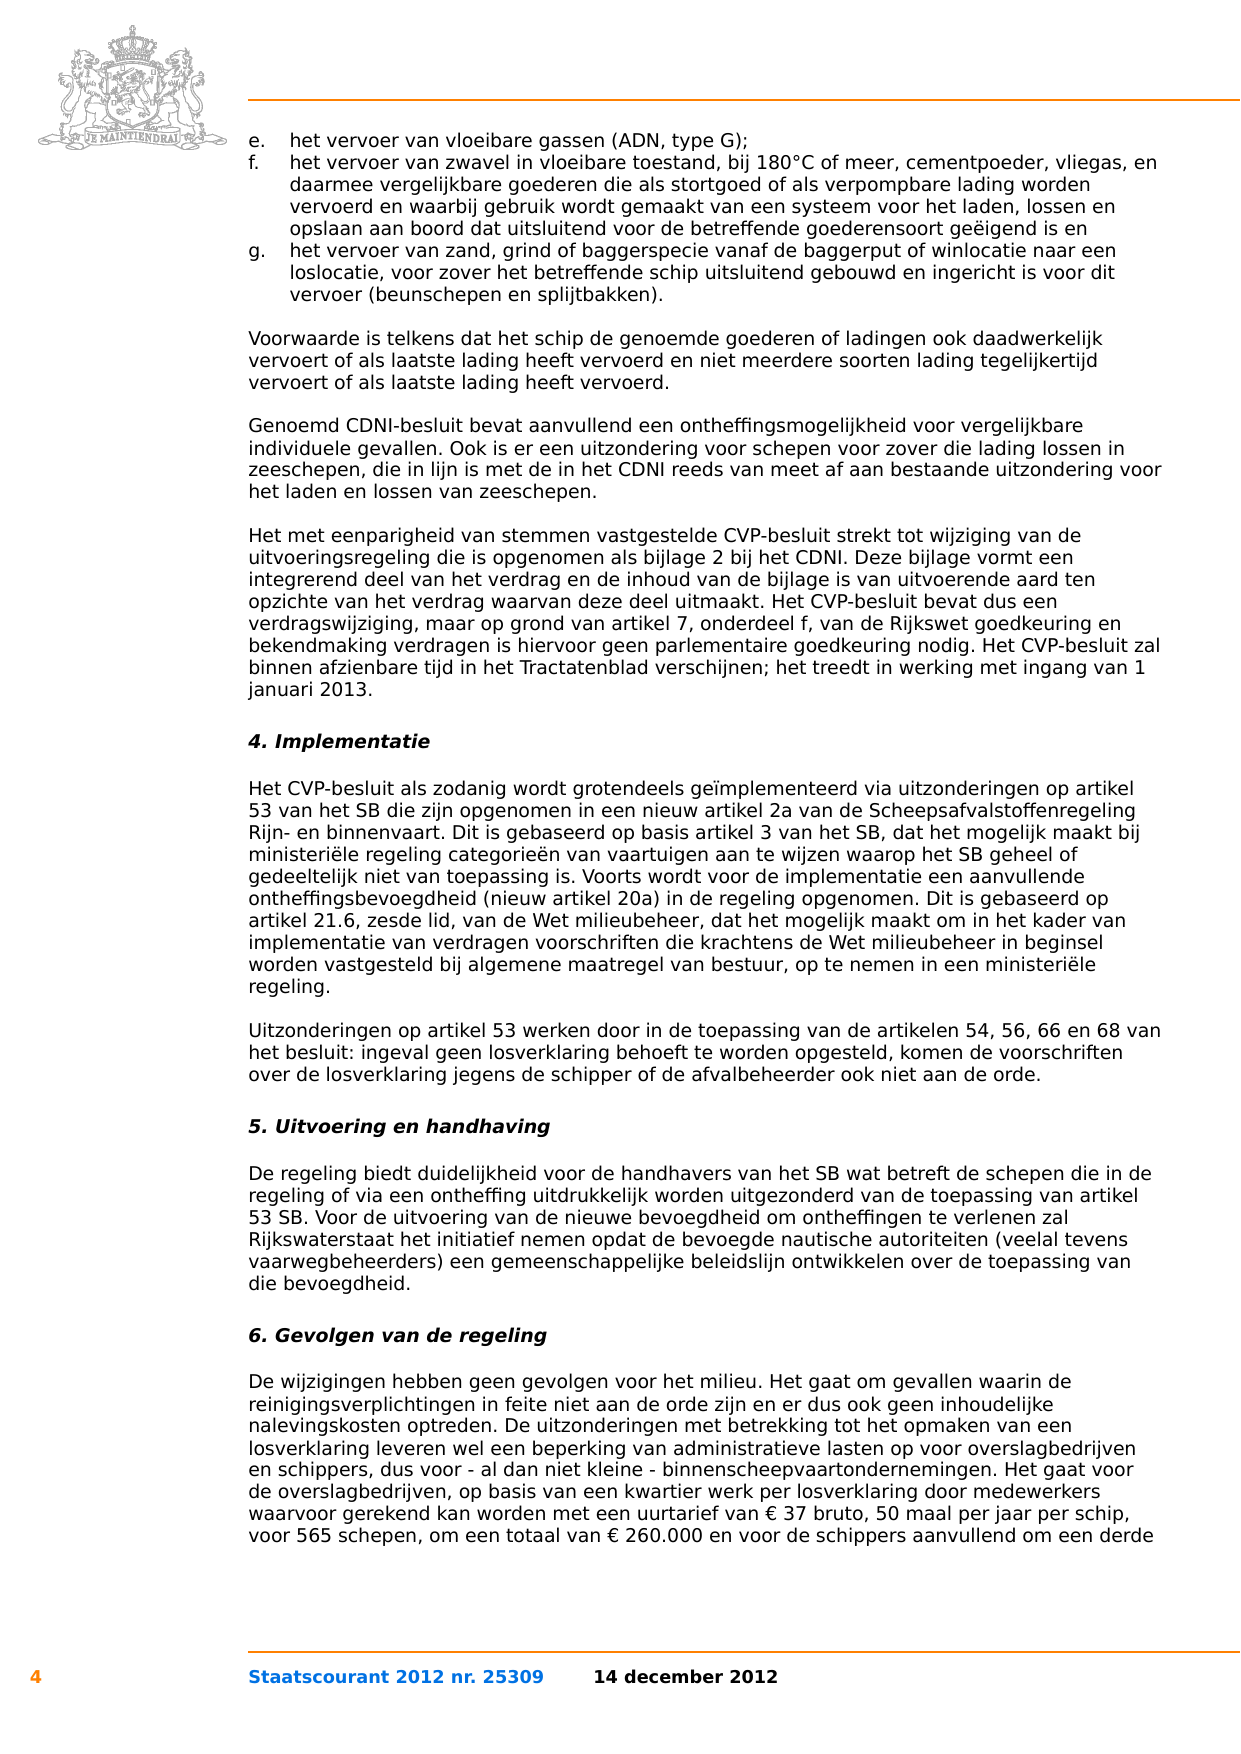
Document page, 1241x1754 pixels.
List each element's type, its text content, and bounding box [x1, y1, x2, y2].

subtitle 5. Uitvoering en handhaving [248, 1116, 1163, 1138]
text Het CVP-besluit als zodanig wordt grotendeels geïmplementeerd via uitzonderingen op artikel 53 van het SB die zijn opgenomen in een nieuw artikel 2a van de Scheepsafvalstoffenregeling Rijn- en binnenvaart. Dit is gebaseerd op basis artikel 3 van het SB, dat het mogelijk maakt bij ministeriële regeling categorieën van vaartuigen aan te wijzen waarop het SB geheel of gedeeltelijk niet van toepassing is. Voorts wordt voor de implementatie een aanvullende ontheffingsbevoegdheid (nieuw artikel 20a) in de regeling opgenomen. Dit is gebaseerd op artikel 21.6, zesde lid, van de Wet milieubeheer, dat het mogelijk maakt om in het kader van implementatie van verdragen voorschriften die krachtens de Wet milieubeheer in beginsel worden vastgesteld bij algemene maatregel van bestuur, op te nemen in een ministeriële regeling. [248, 778, 1163, 998]
subtitle 4. Implementatie [248, 731, 1163, 753]
text Genoemd CDNI-besluit bevat aanvullend een ontheffingsmogelijkheid voor vergelijkbare individuele gevallen. Ook is er een uitzondering voor schepen voor zover die lading lossen in zeeschepen, die in lijn is met de in het CDNI reeds van meet af aan bestaande uitzondering voor het laden en lossen van zeeschepen. [248, 415, 1163, 503]
text De regeling biedt duidelijkheid voor de handhavers van het SB wat betreft de schepen die in de regeling of via een ontheffing uitdrukkelijk worden uitgezonderd van de toepassing van artikel 53 SB. Voor de uitvoering van de nieuwe bevoegdheid om ontheffingen te verlenen zal Rijkswaterstaat het initiatief nemen opdat de bevoegde nautische autoriteiten (veelal tevens vaarwegbeheerders) een gemeenschappelijke beleidslijn ontwikkelen over de toepassing van die bevoegdheid. [248, 1163, 1163, 1294]
text Voorwaarde is telkens dat het schip de genoemde goederen of ladingen ook daadwerkelijk vervoert of als laatste lading heeft vervoerd en niet meerdere soorten lading tegelijkertijd vervoert of als laatste lading heeft vervoerd. [248, 328, 1163, 393]
picture [38, 25, 227, 150]
text g. het vervoer van zand, grind of baggerspecie vanaf de baggerput of winlocatie naar een loslocatie, voor zover het betreffende schip uitsluitend gebouwd en ingericht is voor dit vervoer (beunschepen en splijtbakken). [248, 240, 1163, 306]
text Het met eenparigheid van stemmen vastgestelde CVP-besluit strekt tot wijziging van de uitvoeringsregeling die is opgenomen als bijlage 2 bij het CDNI. Deze bijlage vormt een integrerend deel van het verdrag en de inhoud van de bijlage is van uitvoerende aard ten opzichte van het verdrag waarvan deze deel uitmaakt. Het CVP-besluit bevat dus een verdragswijziging, maar op grond van artikel 7, onderdeel f, van de Rijkswet goedkeuring en bekendmaking verdragen is hiervoor geen parlementaire goedkeuring nodig. Het CVP-besluit zal binnen afzienbare tijd in het Tractatenblad verschijnen; het treedt in werking met ingang van 1 januari 2013. [248, 525, 1163, 701]
text f. het vervoer van zwavel in vloeibare toestand, bij 180°C of meer, cementpoeder, vliegas, en daarmee vergelijkbare goederen die als stortgoed of als verpompbare lading worden vervoerd en waarbij gebruik wordt gemaakt van een systeem voor het laden, lossen en opslaan aan boord dat uitsluitend voor de betreffende goederensoort geëigend is en [248, 152, 1163, 240]
text Uitzonderingen op artikel 53 werken door in de toepassing van de artikelen 54, 56, 66 en 68 van het besluit: ingeval geen losverklaring behoeft te worden opgesteld, komen de voorschriften over de losverklaring jegens de schipper of de afvalbeheerder ook niet aan de orde. [248, 1020, 1163, 1086]
subtitle 6. Gevolgen van de regeling [248, 1324, 1163, 1346]
text De wijzigingen hebben geen gevolgen voor het milieu. Het gaat om gevallen waarin de reinigingsverplichtingen in feite niet aan de orde zijn en er dus ook geen inhoudelijke nalevingskosten optreden. De uitzonderingen met betrekking tot het opmaken van een losverklaring leveren wel een beperking van administratieve lasten op voor overslagbedrijven en schippers, dus voor - al dan niet kleine - binnenscheepvaartondernemingen. Het gaat voor de overslagbedrijven, op basis van een kwartier werk per losverklaring door medewerkers waarvoor gerekend kan worden met een uurtarief van € 37 bruto, 50 maal per jaar per schip, voor 565 schepen, om een totaal van € 260.000 en voor de schippers aanvullend om een derde [248, 1371, 1163, 1547]
text e. het vervoer van vloeibare gassen (ADN, type G); [248, 130, 1163, 152]
